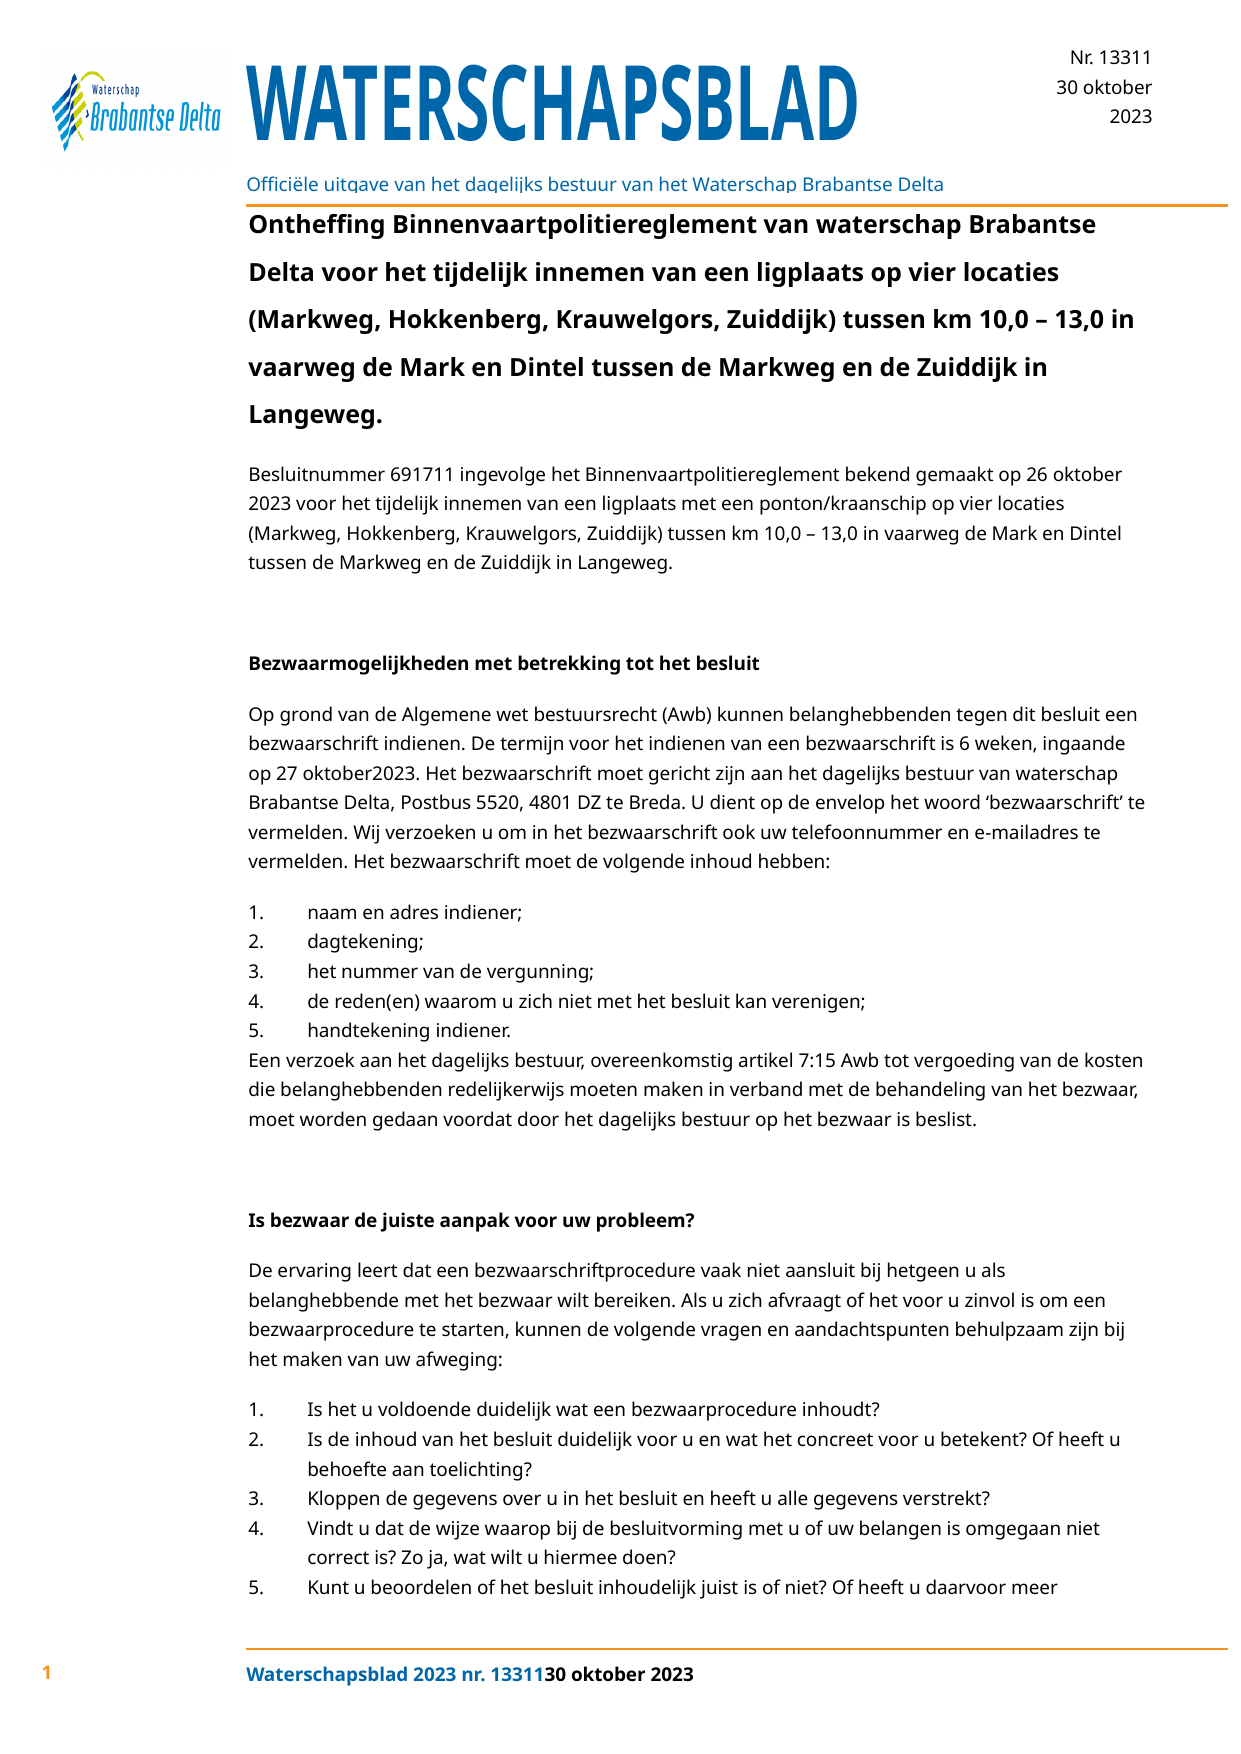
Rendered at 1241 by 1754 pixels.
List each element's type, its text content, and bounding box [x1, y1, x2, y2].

text Op grond van de Algemene wet bestuursrecht (Awb) kunnen belanghebbenden tegen dit besluit een bezwaarschrift indienen. De termijn voor het indienen van een bezwaarschrift is 6 weken, ingaande op 27 oktober2023. Het bezwaarschrift moet gericht zijn aan het dagelijks bestuur van waterschap Brabantse Delta, Postbus 5520, 4801 DZ te Breda. U dient op de envelop het woord ‘bezwaarschrift’ te vermelden. Wij verzoeken u om in het bezwaarschrift ook uw telefoonnummer en e‑mailadres te vermelden. Het bezwaarschrift moet de volgende inhoud hebben: [248, 701, 1152, 874]
list Is de inhoud van het besluit duidelijk voor u en wat het concreet voor u betekent? Of heeft u behoefte aan toelichting? [248, 1426, 1152, 1481]
text Is bezwaar de juiste aanpak voor uw probleem? [248, 1207, 1152, 1233]
list Vindt u dat de wijze waarop bij de besluitvorming met u of uw belangen is omgegaan niet correct is? Zo ja, wat wilt u hiermee doen? [248, 1515, 1152, 1570]
list de reden(en) waarom u zich niet met het besluit kan verenigen; [248, 988, 1152, 1013]
picture [41, 47, 231, 172]
list naam en adres indiener; [248, 899, 1152, 925]
list handtekening indiener. [248, 1017, 1152, 1043]
list Kloppen de gegevens over u in het besluit en heeft u alle gegevens verstrekt? [248, 1485, 1152, 1511]
text Bezwaarmogelijkheden met betrekking tot het besluit [248, 650, 1152, 676]
list Is het u voldoende duidelijk wat een bezwaarprocedure inhoudt? [248, 1397, 1152, 1422]
text Ontheffing Binnenvaartpolitiereglement van waterschap Brabantse Delta voor het tijdelijk innemen van een ligplaats op vier locaties (Markweg, Hokkenberg, Krauwelgors, Zuiddijk) tussen km 10,0 – 13,0 in vaarweg de Mark en Dintel tussen de Markweg en de Zuiddijk in Langeweg. [248, 207, 1152, 431]
list Kunt u beoordelen of het besluit inhoudelijk juist is of niet? Of heeft u daarvoor meer [248, 1574, 1152, 1600]
list het nummer van de vergunning; [248, 958, 1152, 984]
text De ervaring leert dat een bezwaarschriftprocedure vaak niet aansluit bij hetgeen u als belanghebbende met het bezwaar wilt bereiken. Als u zich afvraagt of het voor u zinvol is om een bezwaarprocedure te starten, kunnen de volgende vragen en aandachtspunten behulpzaam zijn bij het maken van uw afweging: [248, 1257, 1152, 1372]
text Besluitnummer 691711 ingevolge het Binnenvaartpolitiereglement bekend gemaakt op 26 oktober 2023 voor het tijdelijk innemen van een ligplaats met een ponton/kraanschip op vier locaties (Markweg, Hokkenberg, Krauwelgors, Zuiddijk) tussen km 10,0 – 13,0 in vaarweg de Mark en Dintel tussen de Markweg en de Zuiddijk in Langeweg. [248, 461, 1152, 575]
text Een verzoek aan het dagelijks bestuur, overeenkomstig artikel 7:15 Awb tot vergoeding van de kosten die belanghebbenden redelijkerwijs moeten maken in verband met de behandeling van het bezwaar, moet worden gedaan voordat door het dagelijks bestuur op het bezwaar is beslist. [248, 1047, 1152, 1132]
list dagtekening; [248, 929, 1152, 954]
